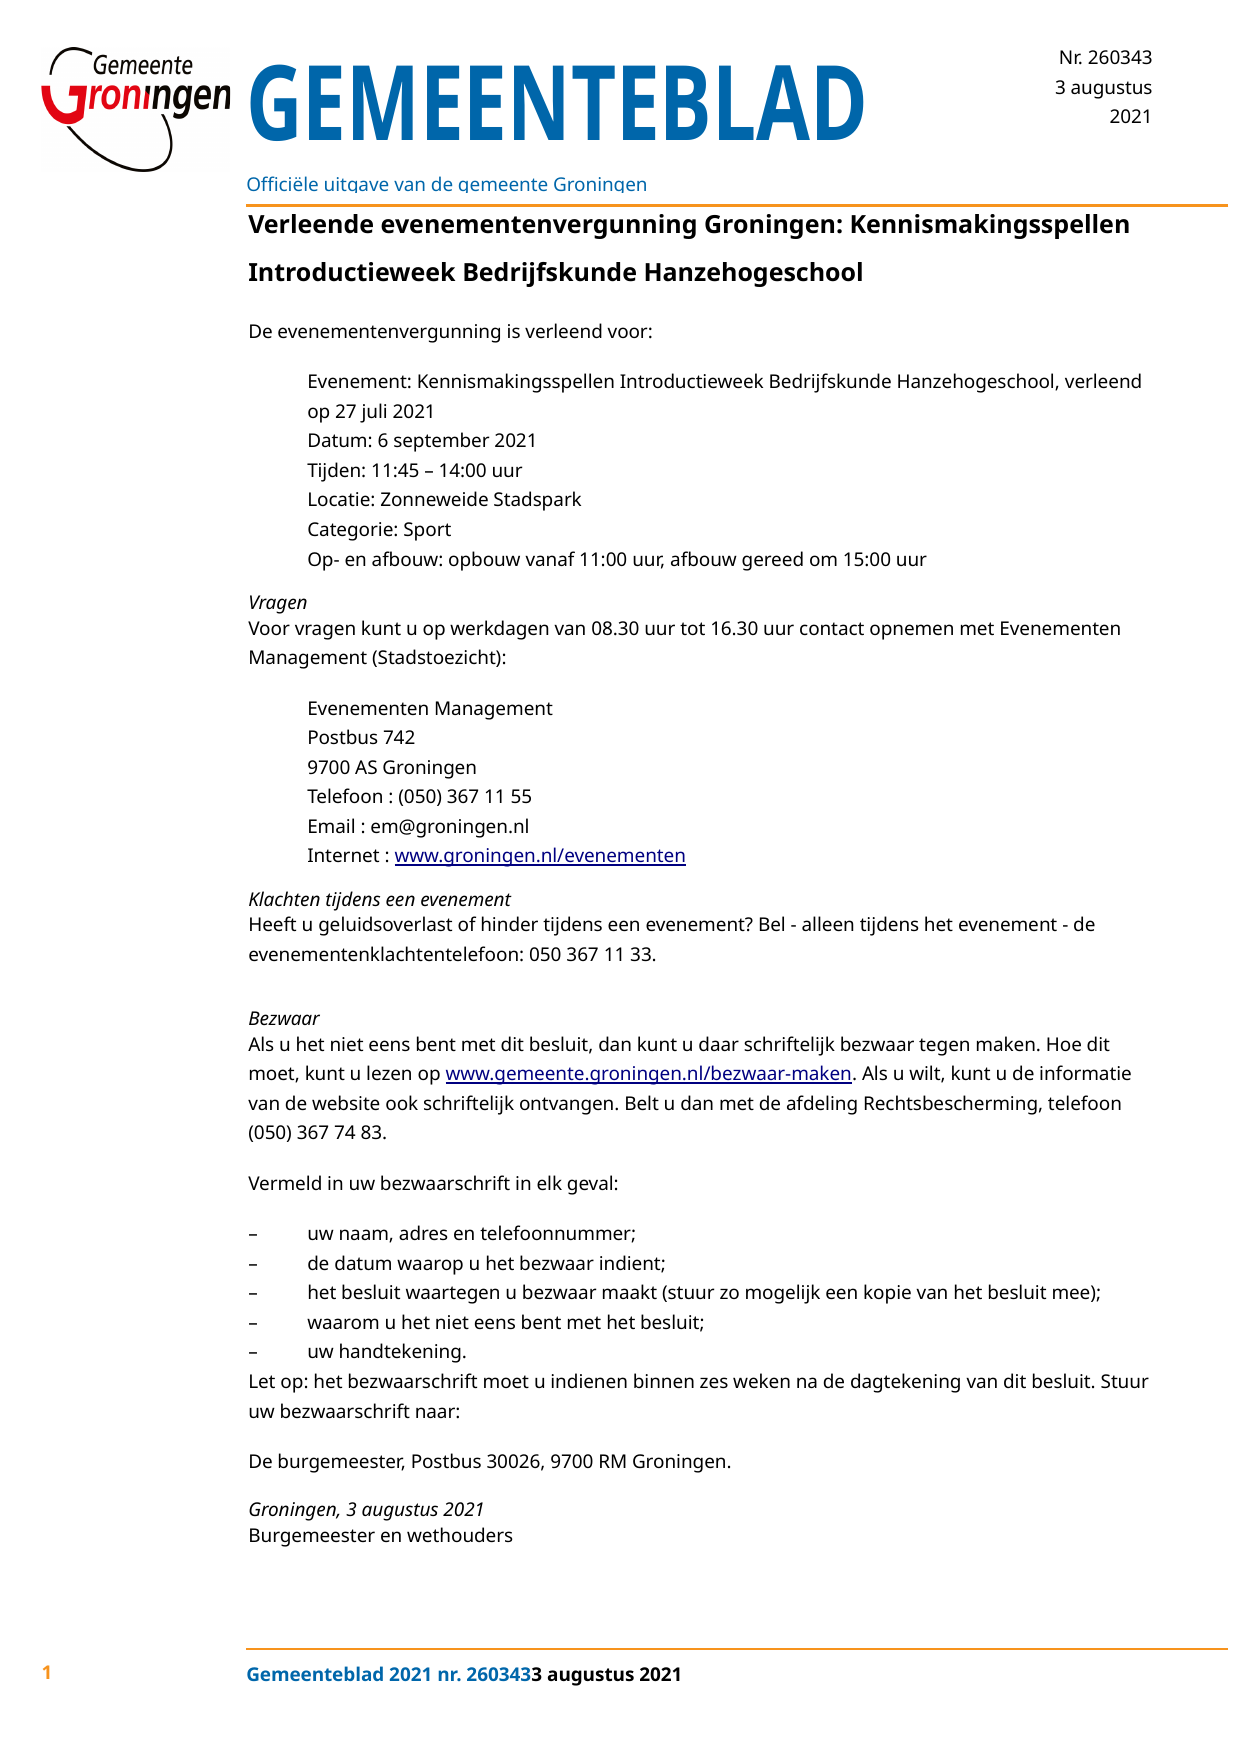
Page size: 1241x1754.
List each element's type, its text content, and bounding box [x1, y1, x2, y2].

list 9700 AS Groningen [248, 754, 1152, 779]
text Voor vragen kunt u op werkdagen van 08.30 uur tot 16.30 uur contact opnemen met Evenementen Management (Stadstoezicht): [248, 615, 1152, 670]
text Als u het niet eens bent met dit besluit, dan kunt u daar schriftelijk bezwaar tegen maken. Hoe dit moet, kunt u lezen op www.gemeente.groningen.nl/bezwaar-maken. Als u wilt, kunt u de informatie van de website ook schriftelijk ontvangen. Belt u dan met de afdeling Rechtsbescherming, telefoon (050) 367 74 83. [248, 1031, 1152, 1145]
list waarom u het niet eens bent met het besluit; [248, 1309, 1152, 1335]
list uw naam, adres en telefoonnummer; [248, 1220, 1152, 1246]
text Heeft u geluidsoverlast of hinder tijdens een evenement? Bel - alleen tijdens het evenement - de evenementenklachtentelefoon: 050 367 11 33. [248, 911, 1152, 967]
text Bezwaar [248, 1005, 1152, 1031]
text De burgemeester, Postbus 30026, 9700 RM Groningen. [248, 1448, 1152, 1474]
list Datum: 6 september 2021 [248, 427, 1152, 453]
list Evenement: Kennismakingsspellen Introductieweek Bedrijfskunde Hanzehogeschool, verleend op 27 juli 2021 [248, 368, 1152, 424]
text Vermeld in uw bezwaarschrift in elk geval: [248, 1170, 1152, 1196]
list uw handtekening. [248, 1339, 1152, 1364]
text Burgemeester en wethouders [248, 1522, 1152, 1547]
picture [41, 47, 231, 172]
list Evenementen Management [248, 695, 1152, 720]
list Locatie: Zonneweide Stadspark [248, 487, 1152, 512]
text De evenementenvergunning is verleend voor: [248, 318, 1152, 344]
text Klachten tijdens een evenement [248, 886, 1152, 911]
list Postbus 742 [248, 724, 1152, 750]
text Vragen [248, 589, 1152, 615]
text Verleende evenementenvergunning Groningen: Kennismakingsspellen Introductieweek Bedrijfskunde Hanzehogeschool [248, 207, 1152, 288]
list Telefoon : (050) 367 11 55 [248, 783, 1152, 809]
text Groningen, 3 augustus 2021 [248, 1496, 1152, 1522]
list Categorie: Sport [248, 516, 1152, 542]
text Let op: het bezwaarschrift moet u indienen binnen zes weken na de dagtekening van dit besluit. Stuur uw bezwaarschrift naar: [248, 1368, 1152, 1423]
list Op- en afbouw: opbouw vanaf 11:00 uur, afbouw gereed om 15:00 uur [248, 546, 1152, 572]
list de datum waarop u het bezwaar indient; [248, 1250, 1152, 1276]
list Internet : www.groningen.nl/evenementen [248, 843, 1152, 868]
list Tijden: 11:45 – 14:00 uur [248, 457, 1152, 483]
list het besluit waartegen u bezwaar maakt (stuur zo mogelijk een kopie van het besluit mee); [248, 1279, 1152, 1305]
list Email : em@groningen.nl [248, 813, 1152, 839]
